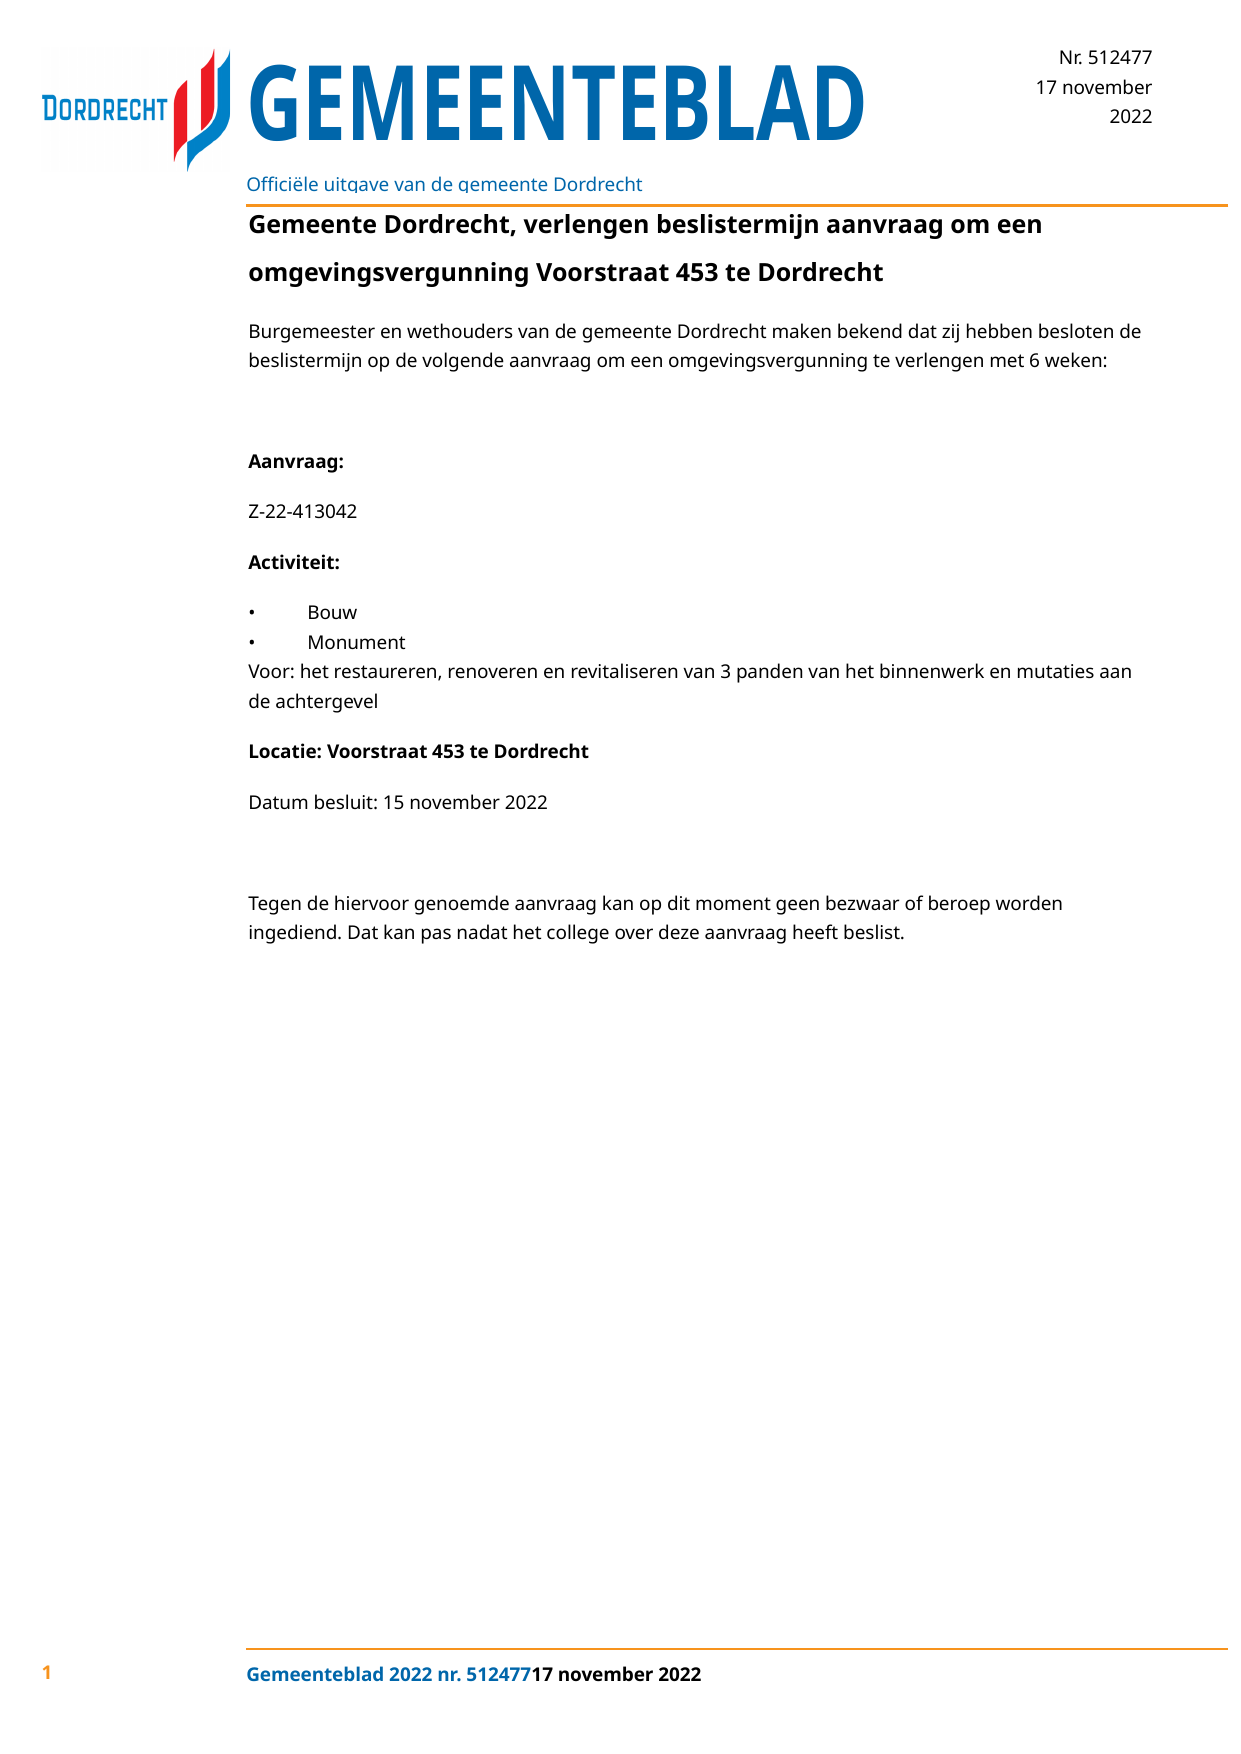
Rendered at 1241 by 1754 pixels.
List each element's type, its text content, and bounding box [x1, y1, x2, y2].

text Gemeente Dordrecht, verlengen beslistermijn aanvraag om een omgevingsvergunning Voorstraat 453 te Dordrecht [248, 207, 1152, 288]
text Voor: het restaureren, renoveren en revitaliseren van 3 panden van het binnenwerk en mutaties aan de achtergevel [248, 659, 1152, 714]
text Activiteit: [248, 549, 1152, 575]
list Monument [248, 629, 1152, 655]
text Locatie: Voorstraat 453 te Dordrecht [248, 739, 1152, 764]
list Bouw [248, 599, 1152, 625]
text Z-22-413042 [248, 499, 1152, 524]
text Tegen de hiervoor genoemde aanvraag kan op dit moment geen bezwaar of beroep worden ingediend. Dat kan pas nadat het college over deze aanvraag heeft beslist. [248, 890, 1152, 945]
text Datum besluit: 15 november 2022 [248, 789, 1152, 815]
text Aanvraag: [248, 448, 1152, 474]
text Burgemeester en wethouders van de gemeente Dordrecht maken bekend dat zij hebben besloten de beslistermijn op de volgende aanvraag om een omgevingsvergunning te verlengen met 6 weken: [248, 318, 1152, 373]
picture [41, 47, 231, 172]
